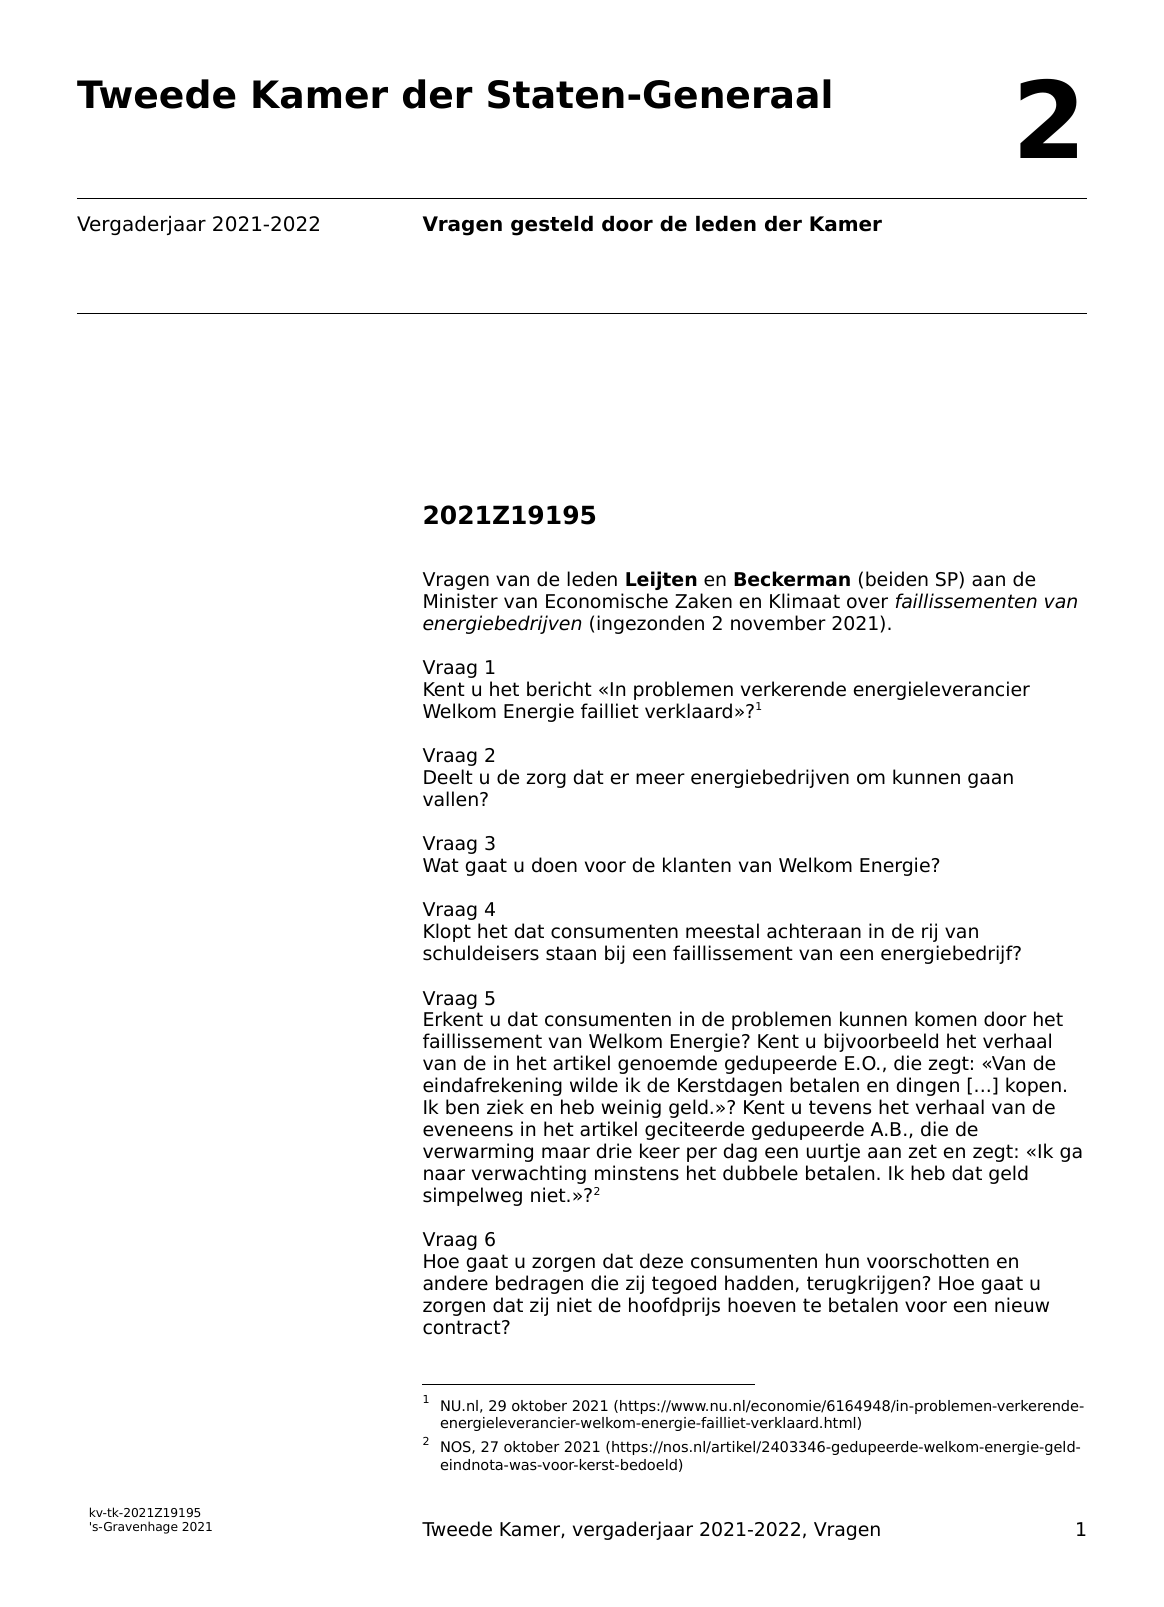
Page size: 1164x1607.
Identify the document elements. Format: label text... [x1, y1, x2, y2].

text Vraag 3 [422, 833, 1087, 855]
text Vraag 6 [422, 1229, 1087, 1251]
text Vraag 1 [422, 657, 1087, 679]
table_cell Vergaderjaar 2021-2022 [77, 199, 422, 313]
text Vraag 5 [422, 987, 1087, 1009]
text NU.nl, 29 oktober 2021 (https://www.nu.nl/economie/6164948/in-problemen-verkerende-energieleverancier-welkom-energie-failliet-verklaard.html) [422, 1393, 1087, 1432]
text Deelt u de zorg dat er meer energiebedrijven om kunnen gaan vallen? [422, 767, 1087, 811]
text Vraag 4 [422, 899, 1087, 921]
text kv-tk-2021Z19195 [88, 1506, 323, 1520]
text Erkent u dat consumenten in de problemen kunnen komen door het faillissement van Welkom Energie? Kent u bijvoorbeeld het verhaal van de in het artikel genoemde gedupeerde E.O., die zegt: «Van de eindafrekening wilde ik de Kerstdagen betalen en dingen [...] kopen. Ik ben ziek en heb weinig geld.»? Kent u tevens het verhaal van de eveneens in het artikel geciteerde gedupeerde A.B., die de verwarming maar drie keer per dag een uurtje aan zet en zegt: «Ik ga naar verwachting minstens het dubbele betalen. Ik heb dat geld simpelweg niet.»? [422, 1009, 1087, 1207]
text Kent u het bericht «In problemen verkerende energieleverancier Welkom Energie failliet verklaard»? [422, 679, 1087, 723]
table_header 2 [886, 59, 1087, 198]
table_header Tweede Kamer der Staten-Generaal [77, 59, 886, 198]
text Klopt het dat consumenten meestal achteraan in de rij van schuldeisers staan bij een faillissement van een energiebedrijf? [422, 921, 1087, 965]
text Hoe gaat u zorgen dat deze consumenten hun voorschotten en andere bedragen die zij tegoed hadden, terugkrijgen? Hoe gaat u zorgen dat zij niet de hoofdprijs hoeven te betalen voor een nieuw contract? [422, 1251, 1087, 1339]
text Wat gaat u doen voor de klanten van Welkom Energie? [422, 855, 1087, 877]
text Vragen van de leden Leijten en Beckerman (beiden SP) aan de Minister van Economische Zaken en Klimaat over faillissementen van energiebedrijven (ingezonden 2 november 2021). [422, 569, 1087, 635]
text 's-Gravenhage 2021 [88, 1520, 323, 1534]
text NOS, 27 oktober 2021 (https://nos.nl/artikel/2403346-gedupeerde-welkom-energie-geld-eindnota-was-voor-kerst-bedoeld) [422, 1435, 1087, 1474]
table_cell Vragen gesteld door de leden der Kamer [422, 199, 1087, 313]
text 2021Z19195 [422, 501, 1087, 531]
text Vraag 2 [422, 745, 1087, 767]
